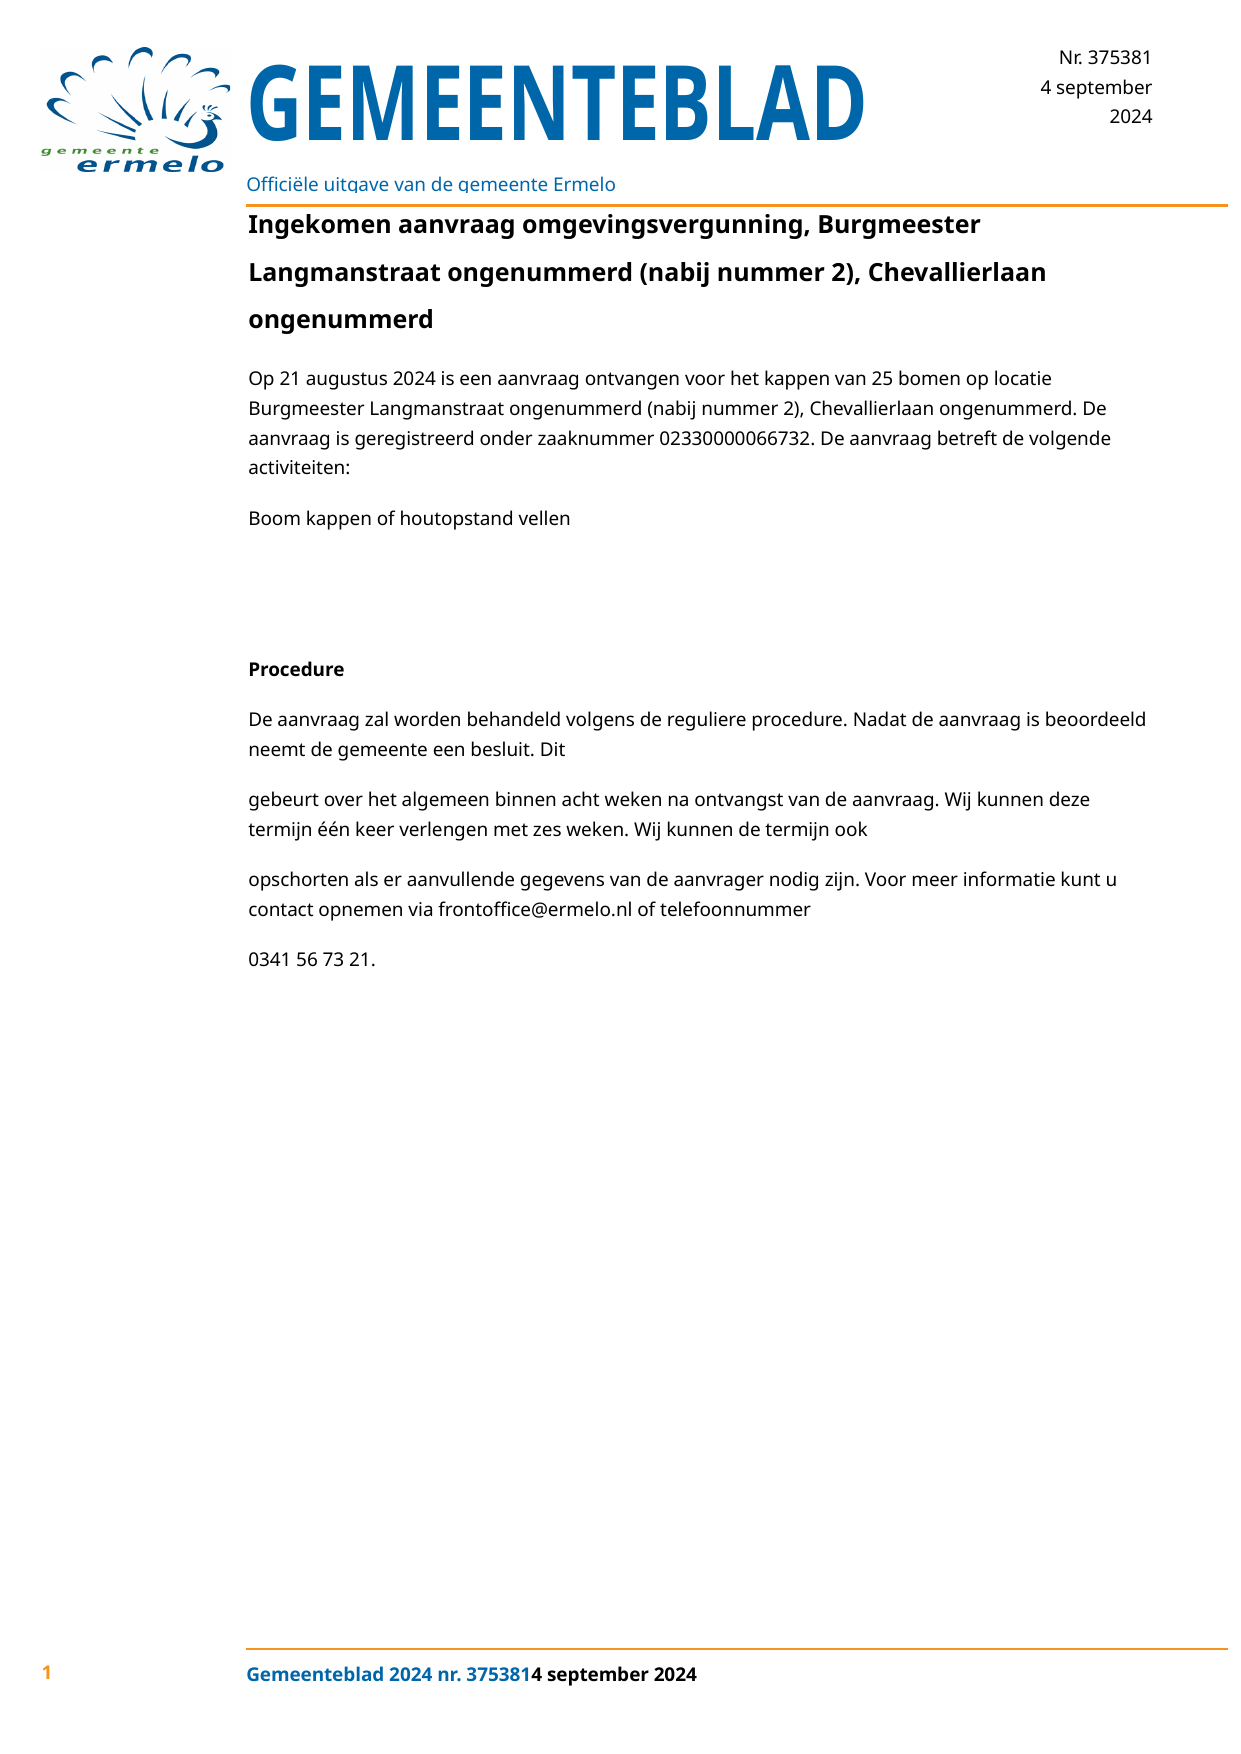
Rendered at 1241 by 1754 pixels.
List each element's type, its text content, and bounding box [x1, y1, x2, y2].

text Boom kappen of houtopstand vellen [248, 505, 1152, 530]
text opschorten als er aanvullende gegevens van de aanvrager nodig zijn. Voor meer informatie kunt u contact opnemen via frontoffice@ermelo.nl of telefoonnummer [248, 866, 1152, 922]
text 0341 56 73 21. [248, 946, 1152, 972]
text De aanvraag zal worden behandeld volgens de reguliere procedure. Nadat de aanvraag is beoordeeld neemt de gemeente een besluit. Dit [248, 706, 1152, 762]
picture [41, 47, 231, 172]
text Procedure [248, 656, 1152, 682]
text Ingekomen aanvraag omgevingsvergunning, Burgmeester Langmanstraat ongenummerd (nabij nummer 2), Chevallierlaan ongenummerd [248, 207, 1152, 336]
text Op 21 augustus 2024 is een aanvraag ontvangen voor het kappen van 25 bomen op locatie Burgmeester Langmanstraat ongenummerd (nabij nummer 2), Chevallierlaan ongenummerd. De aanvraag is geregistreerd onder zaaknummer 02330000066732. De aanvraag betreft de volgende activiteiten: [248, 366, 1152, 480]
text gebeurt over het algemeen binnen acht weken na ontvangst van de aanvraag. Wij kunnen deze termijn één keer verlengen met zes weken. Wij kunnen de termijn ook [248, 786, 1152, 842]
